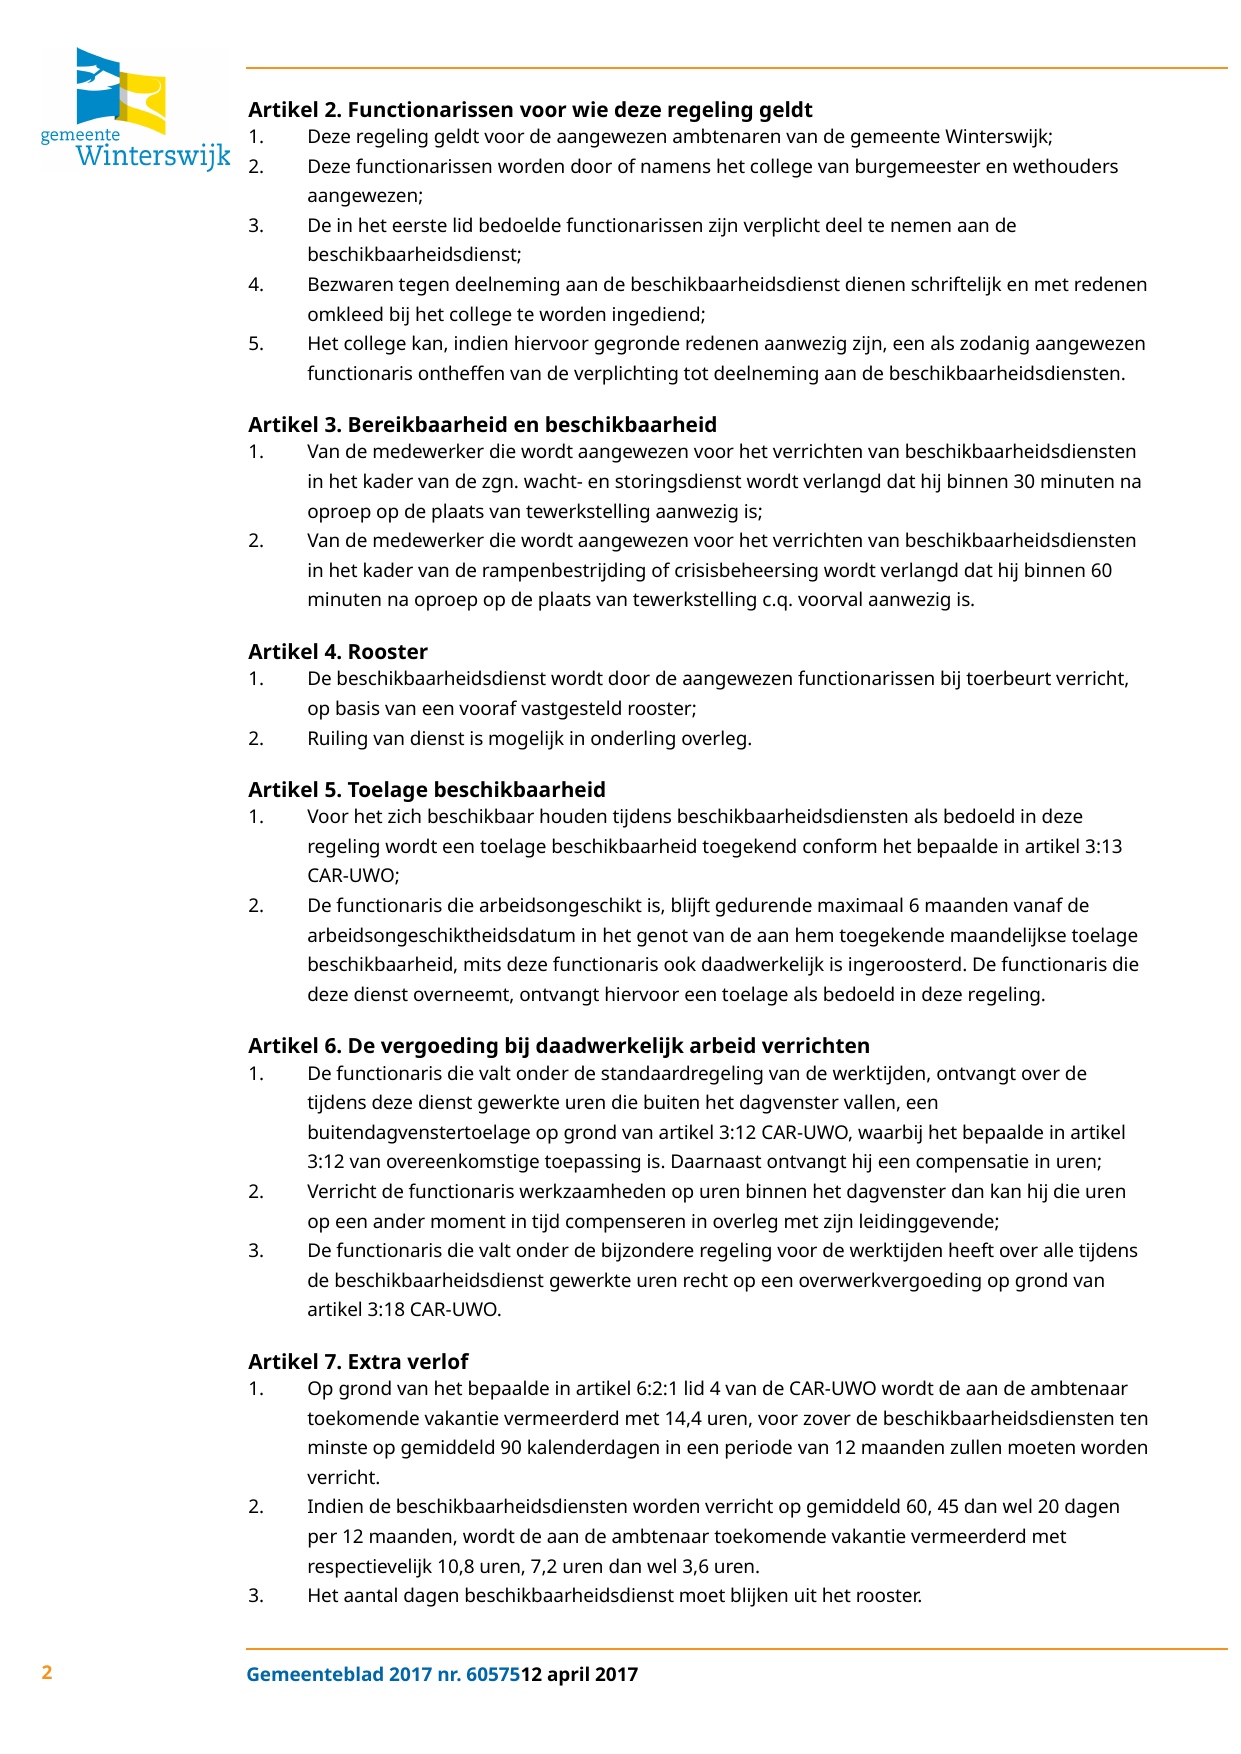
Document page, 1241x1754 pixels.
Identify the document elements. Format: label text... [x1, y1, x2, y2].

text Artikel 2. Functionarissen voor wie deze regeling geldt [248, 95, 1152, 123]
text Artikel 7. Extra verlof [248, 1347, 1152, 1375]
text Artikel 4. Rooster [248, 637, 1152, 666]
list Indien de beschikbaarheidsdiensten worden verricht op gemiddeld 60, 45 dan wel 20 dagen per 12 maanden, wordt de aan de ambtenaar toekomende vakantie vermeerderd met respectievelijk 10,8 uren, 7,2 uren dan wel 3,6 uren. [248, 1494, 1152, 1579]
list De in het eerste lid bedoelde functionarissen zijn verplicht deel te nemen aan de beschikbaarheidsdienst; [248, 212, 1152, 267]
list De functionaris die valt onder de bijzondere regeling voor de werktijden heeft over alle tijdens de beschikbaarheidsdienst gewerkte uren recht op een overwerkvergoeding op grond van artikel 3:18 CAR-UWO. [248, 1237, 1152, 1322]
list Het college kan, indien hiervoor gegronde redenen aanwezig zijn, een als zodanig aangewezen functionaris ontheffen van de verplichting tot deelneming aan de beschikbaarheidsdiensten. [248, 330, 1152, 386]
text Artikel 3. Bereikbaarheid en beschikbaarheid [248, 410, 1152, 439]
list Voor het zich beschikbaar houden tijdens beschikbaarheidsdiensten als bedoeld in deze regeling wordt een toelage beschikbaarheid toegekend conform het bepaalde in artikel 3:13 CAR-UWO; [248, 803, 1152, 888]
picture [41, 47, 231, 172]
list Bezwaren tegen deelneming aan de beschikbaarheidsdienst dienen schriftelijk en met redenen omkleed bij het college te worden ingediend; [248, 271, 1152, 326]
list Van de medewerker die wordt aangewezen voor het verrichten van beschikbaarheidsdiensten in het kader van de zgn. wacht- en storingsdienst wordt verlangd dat hij binnen 30 minuten na oproep op de plaats van tewerkstelling aanwezig is; [248, 439, 1152, 524]
list De beschikbaarheidsdienst wordt door de aangewezen functionarissen bij toerbeurt verricht, op basis van een vooraf vastgesteld rooster; [248, 666, 1152, 721]
list Van de medewerker die wordt aangewezen voor het verrichten van beschikbaarheidsdiensten in het kader van de rampenbestrijding of crisisbeheersing wordt verlangd dat hij binnen 60 minuten na oproep op de plaats van tewerkstelling c.q. voorval aanwezig is. [248, 527, 1152, 612]
picture [225, 153, 231, 162]
list Verricht de functionaris werkzaamheden op uren binnen het dagvenster dan kan hij die uren op een ander moment in tijd compenseren in overleg met zijn leidinggevende; [248, 1178, 1152, 1233]
list De functionaris die arbeidsongeschikt is, blijft gedurende maximaal 6 maanden vanaf de arbeidsongeschiktheidsdatum in het genot van de aan hem toegekende maandelijkse toelage beschikbaarheid, mits deze functionaris ook daadwerkelijk is ingeroosterd. De functionaris die deze dienst overneemt, ontvangt hiervoor een toelage als bedoeld in deze regeling. [248, 892, 1152, 1007]
text Artikel 5. Toelage beschikbaarheid [248, 775, 1152, 803]
list Het aantal dagen beschikbaarheidsdienst moet blijken uit het rooster. [248, 1582, 1152, 1608]
list Op grond van het bepaalde in artikel 6:2:1 lid 4 van de CAR-UWO wordt de aan de ambtenaar toekomende vakantie vermeerderd met 14,4 uren, voor zover de beschikbaarheidsdiensten ten minste op gemiddeld 90 kalenderdagen in een periode van 12 maanden zullen moeten worden verricht. [248, 1375, 1152, 1490]
text Artikel 6. De vergoeding bij daadwerkelijk arbeid verrichten [248, 1031, 1152, 1060]
list De functionaris die valt onder de standaardregeling van de werktijden, ontvangt over de tijdens deze dienst gewerkte uren die buiten het dagvenster vallen, een buitendagvenstertoelage op grond van artikel 3:12 CAR-UWO, waarbij het bepaalde in artikel 3:12 van overeenkomstige toepassing is. Daarnaast ontvangt hij een compensatie in uren; [248, 1060, 1152, 1174]
list Ruiling van dienst is mogelijk in onderling overleg. [248, 725, 1152, 750]
list Deze regeling geldt voor de aangewezen ambtenaren van de gemeente Winterswijk; [248, 123, 1152, 149]
list Deze functionarissen worden door of namens het college van burgemeester en wethouders aangewezen; [248, 153, 1152, 208]
